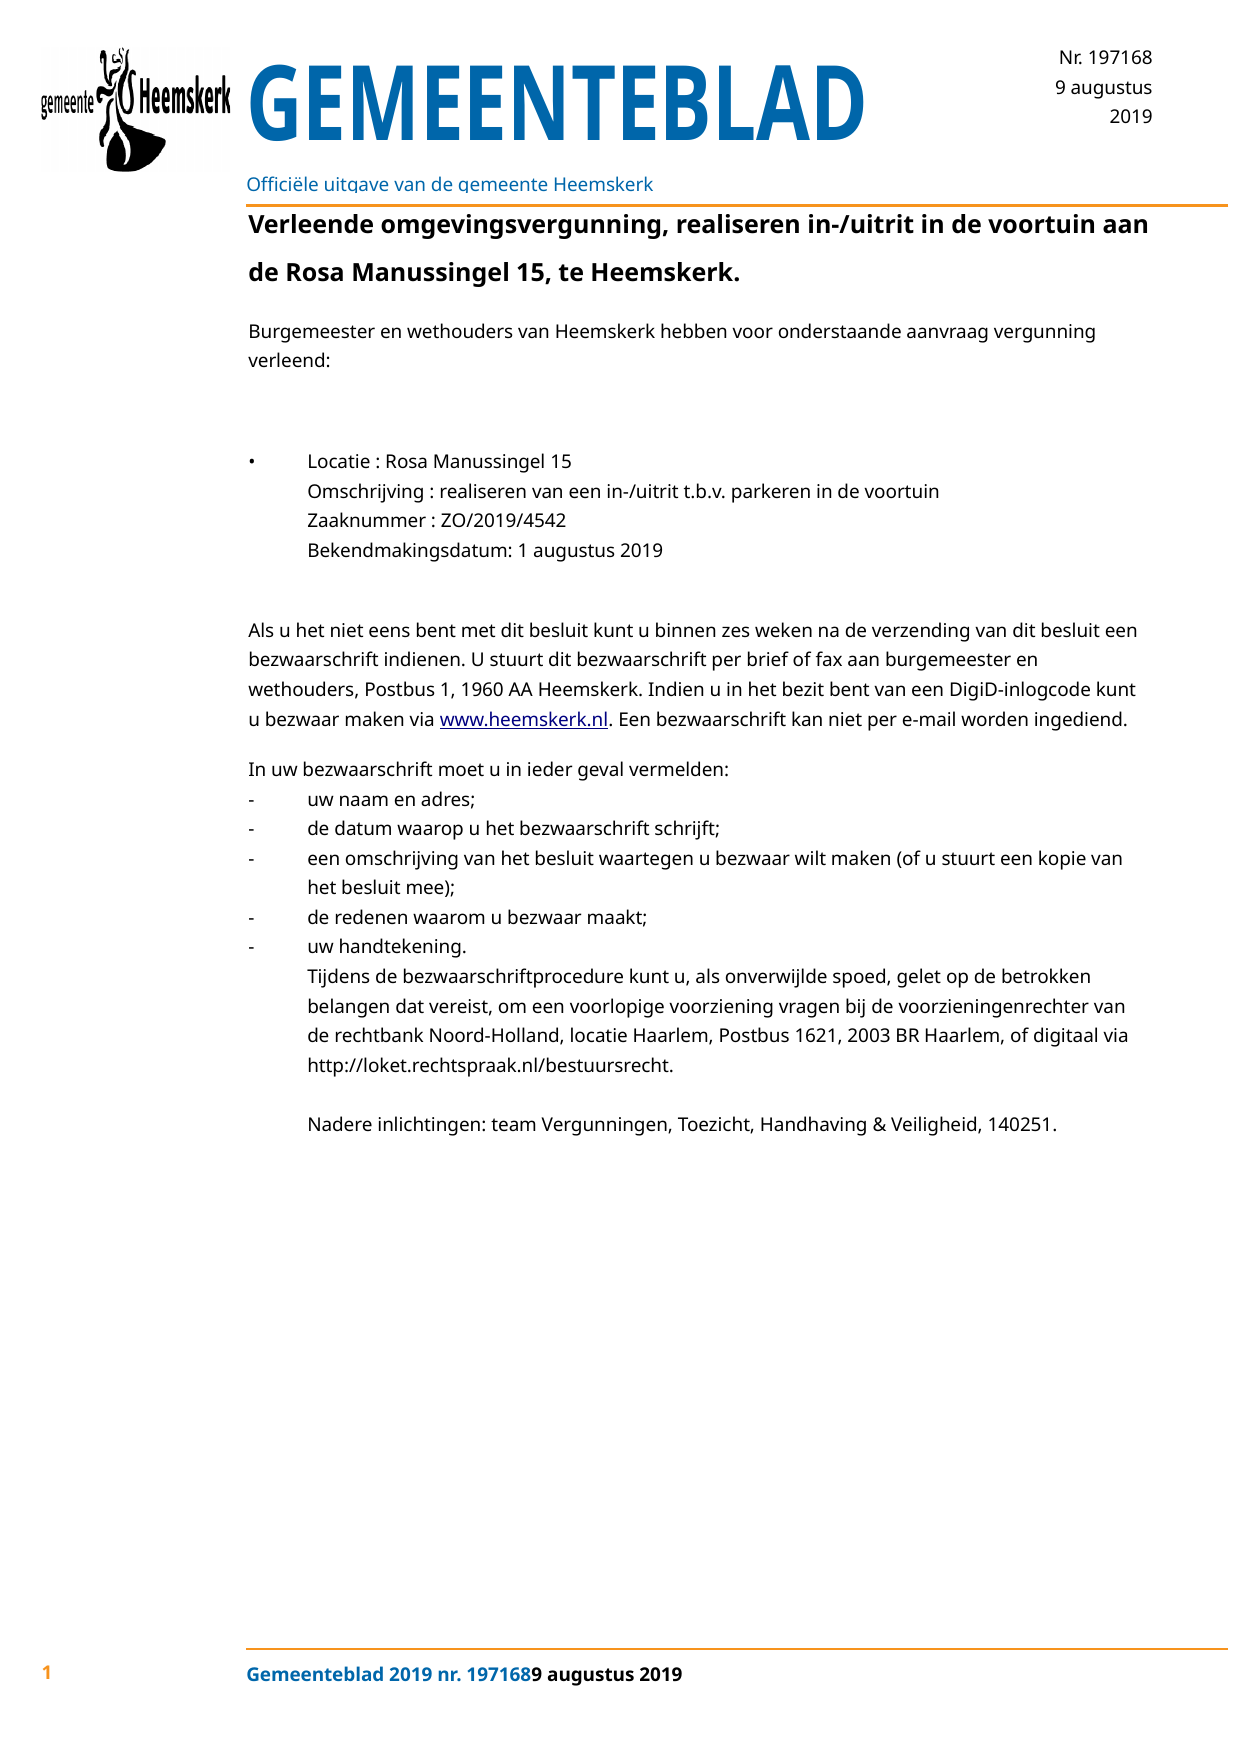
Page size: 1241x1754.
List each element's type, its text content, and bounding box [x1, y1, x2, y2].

text Verleende omgevingsvergunning, realiseren in-/uitrit in de voortuin aan de Rosa Manussingel 15, te Heemskerk. [248, 207, 1152, 288]
list Locatie : Rosa Manussingel 15 [248, 448, 1152, 474]
text Als u het niet eens bent met dit besluit kunt u binnen zes weken na de verzending van dit besluit een bezwaarschrift indienen. U stuurt dit bezwaarschrift per brief of fax aan burgemeester en wethouders, Postbus 1, 1960 AA Heemskerk. Indien u in het bezit bent van een DigiD-inlogcode kunt u bezwaar maken via www.heemskerk.nl. Een bezwaarschrift kan niet per e-mail worden ingediend. [248, 617, 1152, 732]
list Zaaknummer : ZO/2019/4542 [248, 507, 1152, 533]
list de redenen waarom u bezwaar maakt; [248, 904, 1152, 930]
list de datum waarop u het bezwaarschrift schrijft; [248, 815, 1152, 841]
list Nadere inlichtingen: team Vergunningen, Toezicht, Handhaving & Veiligheid, 140251. [248, 1111, 1152, 1137]
list Tijdens de bezwaarschriftprocedure kunt u, als onverwijlde spoed, gelet op de betrokken belangen dat vereist, om een voorlopige voorziening vragen bij de voorzieningenrechter van de rechtbank Noord-Holland, locatie Haarlem, Postbus 1621, 2003 BR Haarlem, of digitaal via http://loket.rechtspraak.nl/bestuursrecht. [248, 963, 1152, 1078]
text Burgemeester en wethouders van Heemskerk hebben voor onderstaande aanvraag vergunning verleend: [248, 318, 1152, 373]
list uw handtekening. [248, 934, 1152, 959]
list uw naam en adres; [248, 786, 1152, 812]
list een omschrijving van het besluit waartegen u bezwaar wilt maken (of u stuurt een kopie van het besluit mee); [248, 845, 1152, 900]
text In uw bezwaarschrift moet u in ieder geval vermelden: [248, 756, 1152, 782]
list Omschrijving : realiseren van een in-/uitrit t.b.v. parkeren in de voortuin [248, 478, 1152, 504]
picture [41, 47, 231, 172]
list Bekendmakingsdatum: 1 augustus 2019 [248, 537, 1152, 563]
